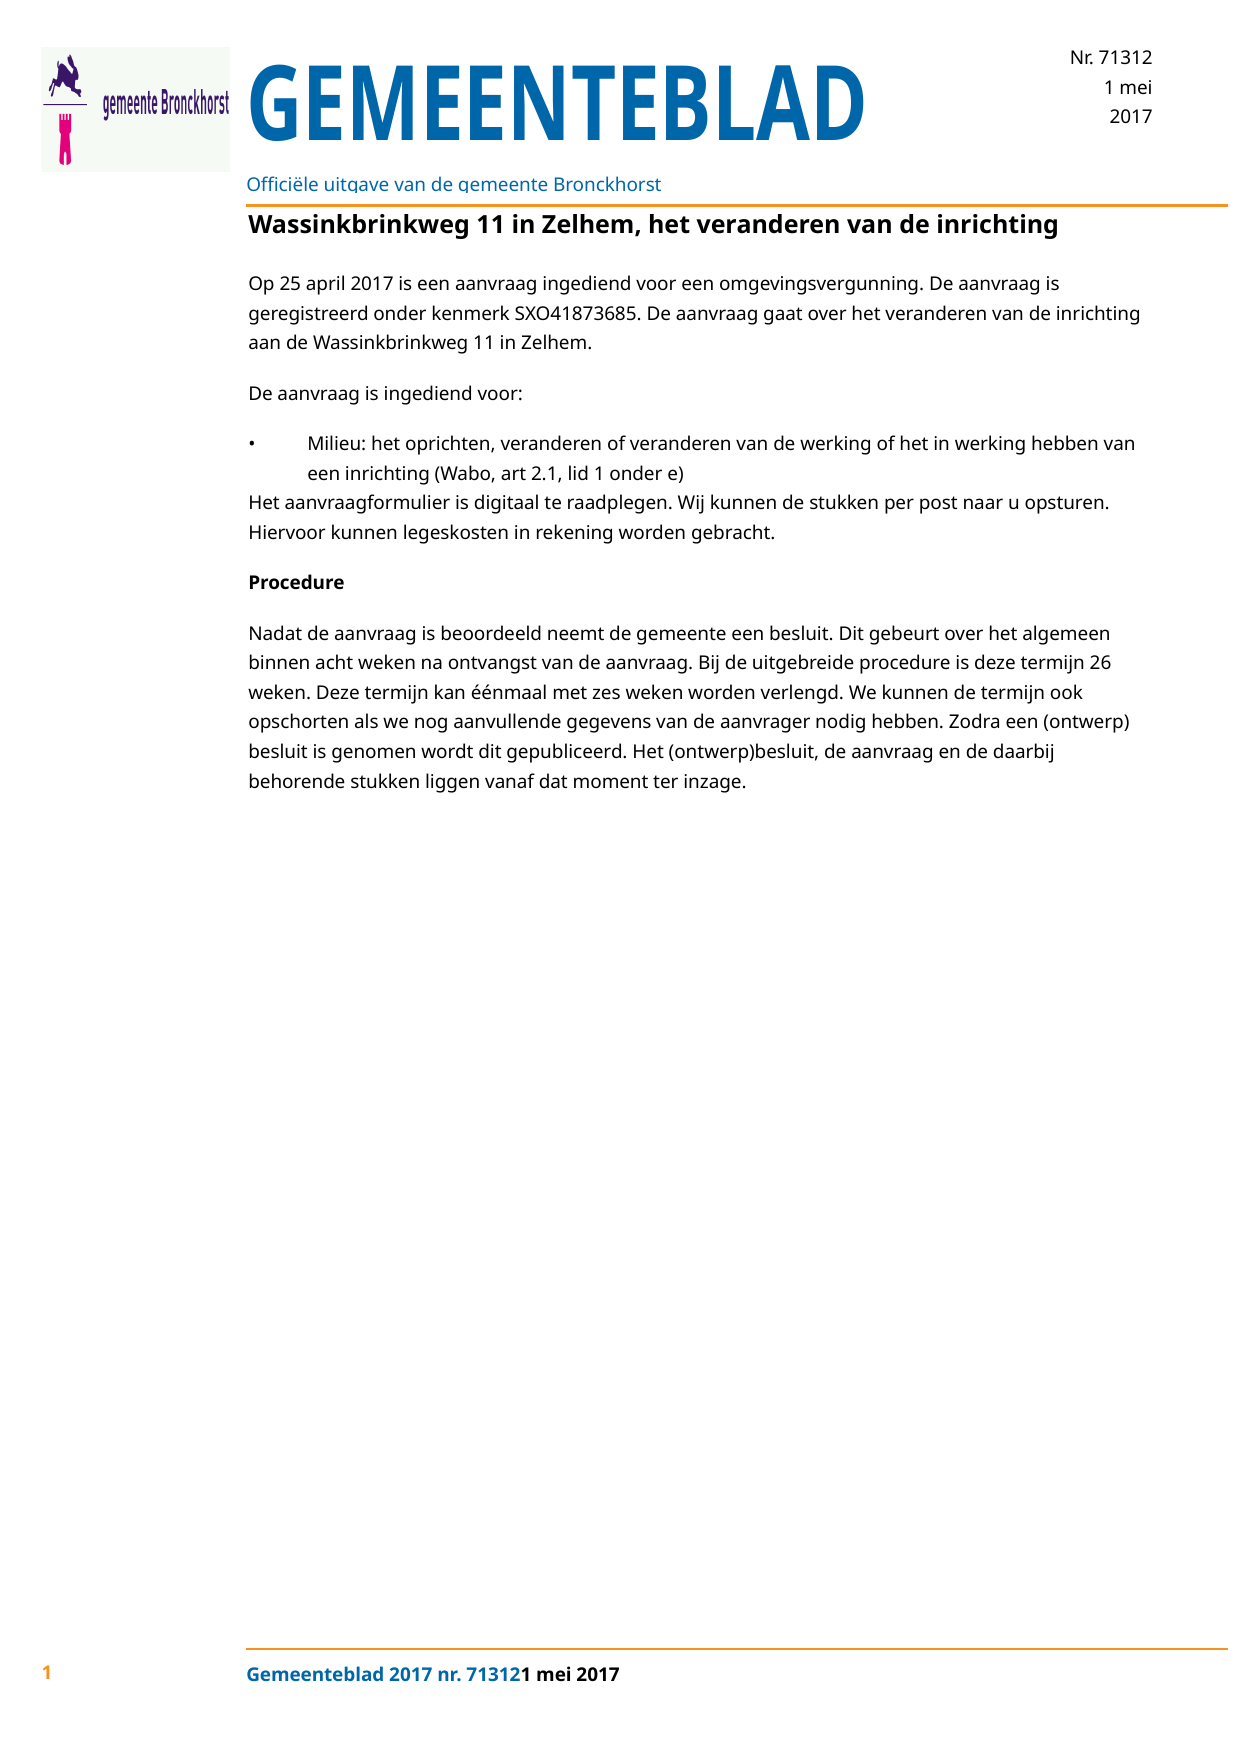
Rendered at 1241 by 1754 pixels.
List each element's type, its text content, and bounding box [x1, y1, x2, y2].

text Wassinkbrinkweg 11 in Zelhem, het veranderen van de inrichting [248, 207, 1152, 241]
text Procedure [248, 569, 1152, 595]
picture [41, 47, 231, 172]
text Het aanvraagformulier is digitaal te raadplegen. Wij kunnen de stukken per post naar u opsturen. Hiervoor kunnen legeskosten in rekening worden gebracht. [248, 489, 1152, 545]
text Op 25 april 2017 is een aanvraag ingediend voor een omgevingsvergunning. De aanvraag is geregistreerd onder kenmerk SXO41873685. De aanvraag gaat over het veranderen van de inrichting aan de Wassinkbrinkweg 11 in Zelhem. [248, 270, 1152, 355]
text Nadat de aanvraag is beoordeeld neemt de gemeente een besluit. Dit gebeurt over het algemeen binnen acht weken na ontvangst van de aanvraag. Bij de uitgebreide procedure is deze termijn 26 weken. Deze termijn kan éénmaal met zes weken worden verlengd. We kunnen de termijn ook opschorten als we nog aanvullende gegevens van de aanvrager nodig hebben. Zodra een (ontwerp) besluit is genomen wordt dit gepubliceerd. Het (ontwerp)besluit, de aanvraag en de daarbij behorende stukken liggen vanaf dat moment ter inzage. [248, 620, 1152, 793]
text De aanvraag is ingediend voor: [248, 380, 1152, 406]
list Milieu: het oprichten, veranderen of veranderen van de werking of het in werking hebben van een inrichting (Wabo, art 2.1, lid 1 onder e) [248, 430, 1152, 486]
